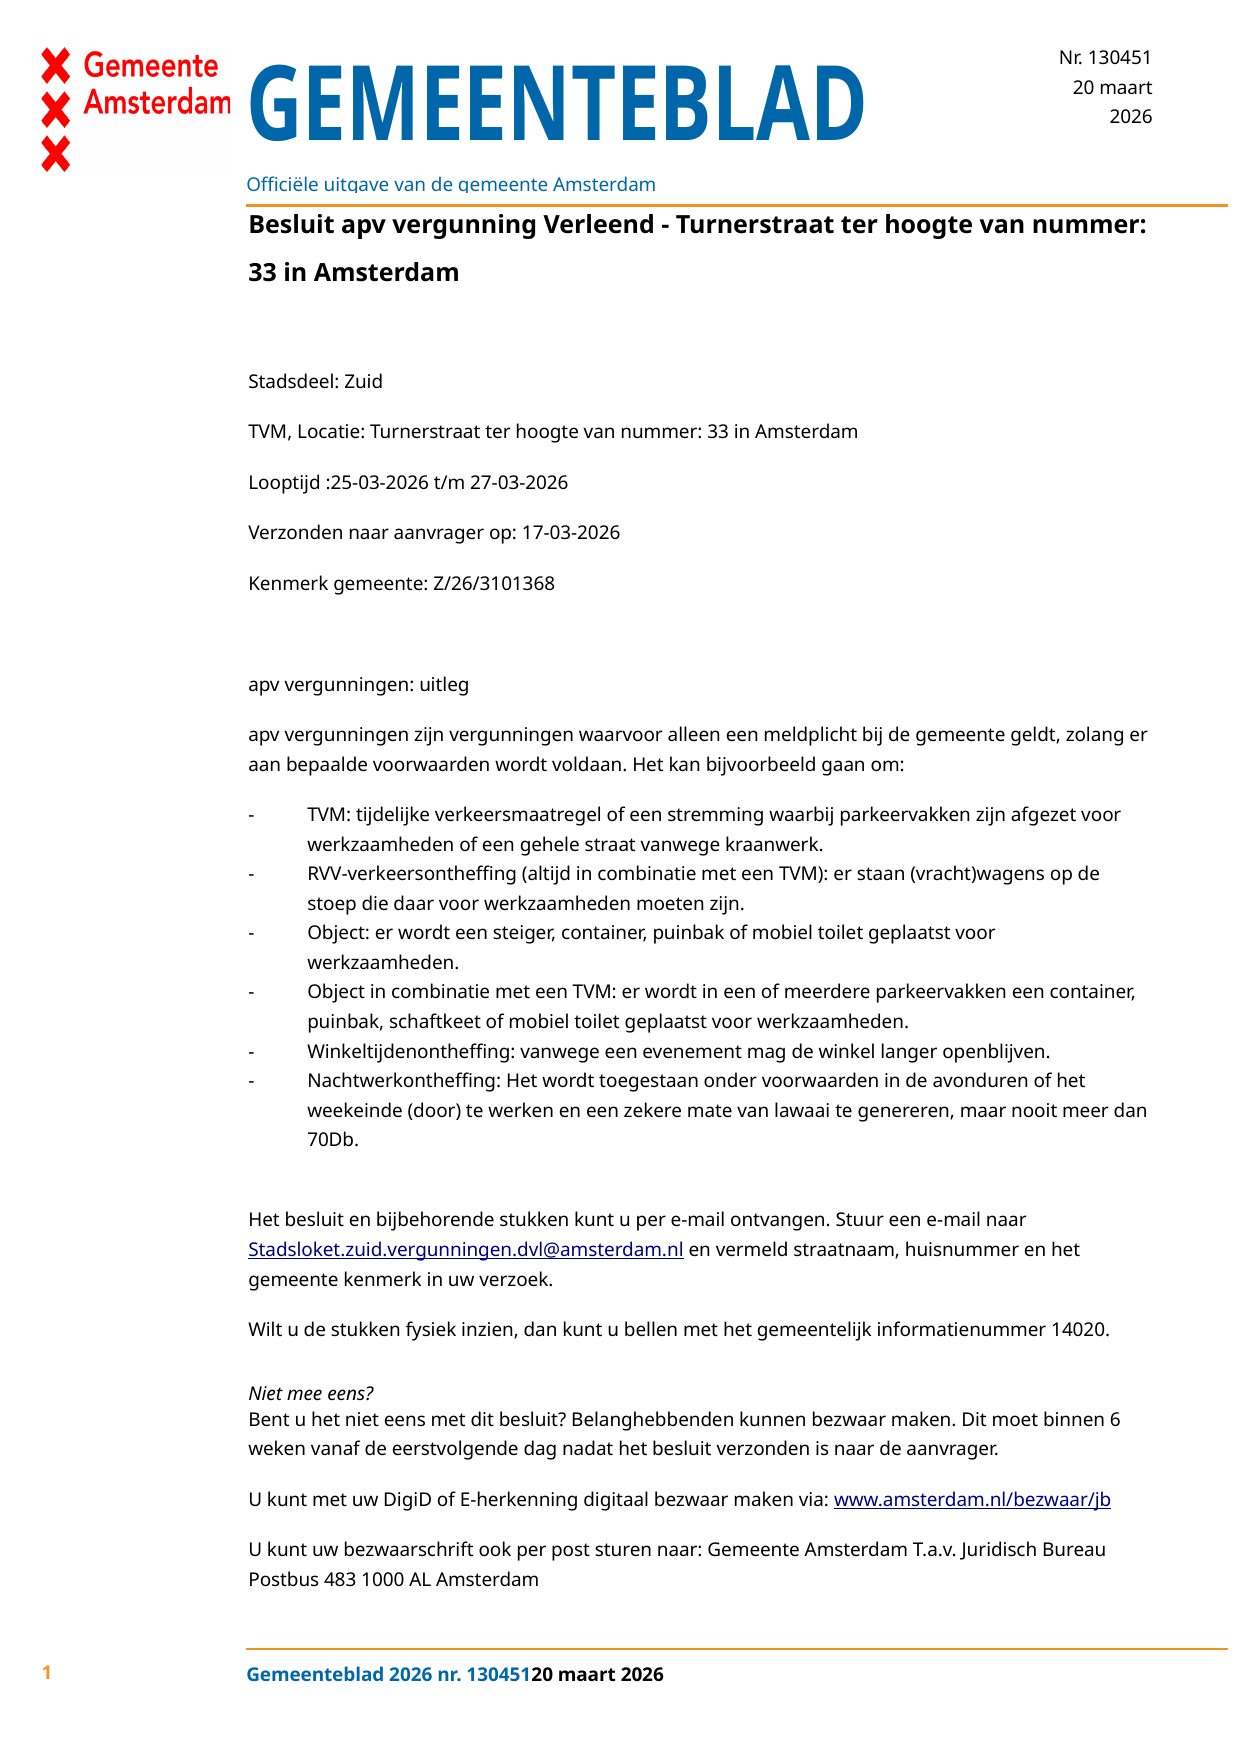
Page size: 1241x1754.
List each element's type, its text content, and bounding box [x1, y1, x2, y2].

list TVM: tijdelijke verkeersmaatregel of een stremming waarbij parkeervakken zijn afgezet voor werkzaamheden of een gehele straat vanwege kraanwerk. [248, 801, 1152, 857]
text Verzonden naar aanvrager op: 17-03-2026 [248, 519, 1152, 545]
text U kunt met uw DigiD of E-herkenning digitaal bezwaar maken via: www.amsterdam.nl/bezwaar/jb [248, 1486, 1152, 1512]
text Looptijd :25-03-2026 t/m 27-03-2026 [248, 469, 1152, 495]
text Stadsdeel: Zuid [248, 368, 1152, 394]
list Object: er wordt een steiger, container, puinbak of mobiel toilet geplaatst voor werkzaamheden. [248, 919, 1152, 975]
text apv vergunningen zijn vergunningen waarvoor alleen een meldplicht bij de gemeente geldt, zolang er aan bepaalde voorwaarden wordt voldaan. Het kan bijvoorbeeld gaan om: [248, 721, 1152, 777]
text Het besluit en bijbehorende stukken kunt u per e-mail ontvangen. Stuur een e-mail naar Stadsloket.zuid.vergunningen.dvl@amsterdam.nl en vermeld straatnaam, huisnummer en het gemeente kenmerk in uw verzoek. [248, 1207, 1152, 1292]
text Kenmerk gemeente: Z/26/3101368 [248, 570, 1152, 596]
list Winkeltijdenontheffing: vanwege een evenement mag de winkel langer openblijven. [248, 1038, 1152, 1064]
text Niet mee eens? [248, 1380, 1152, 1406]
text Besluit apv vergunning Verleend - Turnerstraat ter hoogte van nummer: 33 in Amsterdam [248, 207, 1152, 288]
text Wilt u de stukken fysiek inzien, dan kunt u bellen met het gemeentelijk informatienummer 14020. [248, 1316, 1152, 1342]
picture [41, 47, 231, 172]
list RVV-verkeersontheffing (altijd in combinatie met een TVM): er staan (vracht)wagens op de stoep die daar voor werkzaamheden moeten zijn. [248, 860, 1152, 916]
text Bent u het niet eens met dit besluit? Belanghebbenden kunnen bezwaar maken. Dit moet binnen 6 weken vanaf de eerstvolgende dag nadat het besluit verzonden is naar de aanvrager. [248, 1406, 1152, 1461]
text U kunt uw bezwaarschrift ook per post sturen naar: Gemeente Amsterdam T.a.v. Juridisch Bureau Postbus 483 1000 AL Amsterdam [248, 1536, 1152, 1592]
text TVM, Locatie: Turnerstraat ter hoogte van nummer: 33 in Amsterdam [248, 419, 1152, 444]
list Nachtwerkontheffing: Het wordt toegestaan onder voorwaarden in de avonduren of het weekeinde (door) te werken en een zekere mate van lawaai te genereren, maar nooit meer dan 70Db. [248, 1067, 1152, 1152]
text apv vergunningen: uitleg [248, 671, 1152, 697]
list Object in combinatie met een TVM: er wordt in een of meerdere parkeervakken een container, puinbak, schaftkeet of mobiel toilet geplaatst voor werkzaamheden. [248, 979, 1152, 1034]
